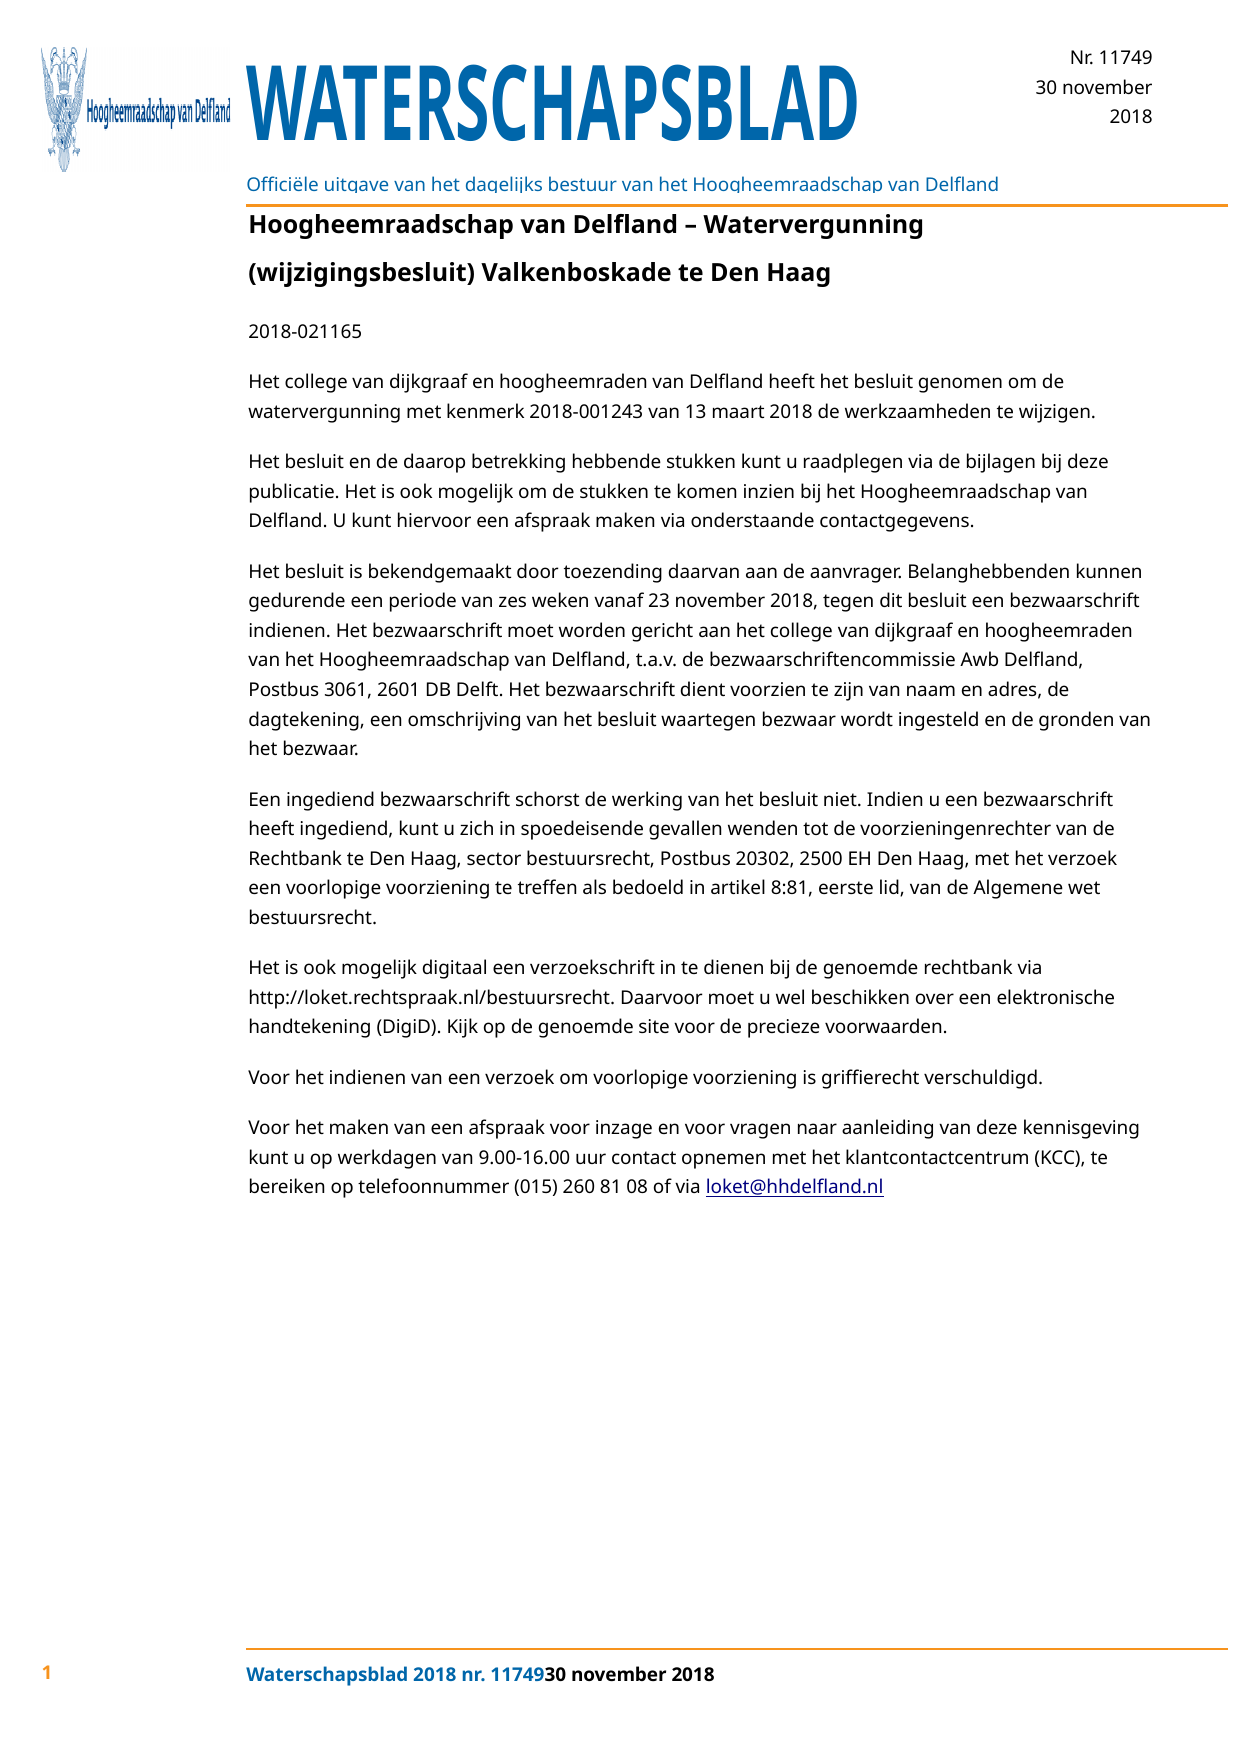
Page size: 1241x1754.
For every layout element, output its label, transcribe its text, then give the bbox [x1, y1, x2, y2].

text Het college van dijkgraaf en hoogheemraden van Delfland heeft het besluit genomen om de watervergunning met kenmerk 2018-001243 van 13 maart 2018 de werkzaamheden te wijzigen. [248, 368, 1152, 424]
text Het besluit en de daarop betrekking hebbende stukken kunt u raadplegen via de bijlagen bij deze publicatie. Het is ook mogelijk om de stukken te komen inzien bij het Hoogheemraadschap van Delfland. U kunt hiervoor een afspraak maken via onderstaande contactgegevens. [248, 448, 1152, 533]
text Voor het maken van een afspraak voor inzage en voor vragen naar aanleiding van deze kennisgeving kunt u op werkdagen van 9.00-16.00 uur contact opnemen met het klantcontactcentrum (KCC), te bereiken op telefoonnummer (015) 260 81 08 of via loket@hhdelfland.nl [248, 1114, 1152, 1199]
text Voor het indienen van een verzoek om voorlopige voorziening is griffierecht verschuldigd. [248, 1064, 1152, 1090]
text Hoogheemraadschap van Delfland – Watervergunning (wijzigingsbesluit) Valkenboskade te Den Haag [248, 207, 1152, 288]
text Het besluit is bekendgemaakt door toezending daarvan aan de aanvrager. Belanghebbenden kunnen gedurende een periode van zes weken vanaf 23 november 2018, tegen dit besluit een bezwaarschrift indienen. Het bezwaarschrift moet worden gericht aan het college van dijkgraaf en hoogheemraden van het Hoogheemraadschap van Delfland, t.a.v. de bezwaarschriftencommissie Awb Delfland, Postbus 3061, 2601 DB Delft. Het bezwaarschrift dient voorzien te zijn van naam en adres, de dagtekening, een omschrijving van het besluit waartegen bezwaar wordt ingesteld en de gronden van het bezwaar. [248, 558, 1152, 761]
picture [41, 47, 231, 172]
text 2018-021165 [248, 318, 1152, 344]
text Het is ook mogelijk digitaal een verzoekschrift in te dienen bij de genoemde rechtbank via http://loket.rechtspraak.nl/bestuursrecht. Daarvoor moet u wel beschikken over een elektronische handtekening (DigiD). Kijk op de genoemde site voor de precieze voorwaarden. [248, 954, 1152, 1039]
text Een ingediend bezwaarschrift schorst de werking van het besluit niet. Indien u een bezwaarschrift heeft ingediend, kunt u zich in spoedeisende gevallen wenden tot de voorzieningenrechter van de Rechtbank te Den Haag, sector bestuursrecht, Postbus 20302, 2500 EH Den Haag, met het verzoek een voorlopige voorziening te treffen als bedoeld in artikel 8:81, eerste lid, van de Algemene wet bestuursrecht. [248, 786, 1152, 930]
